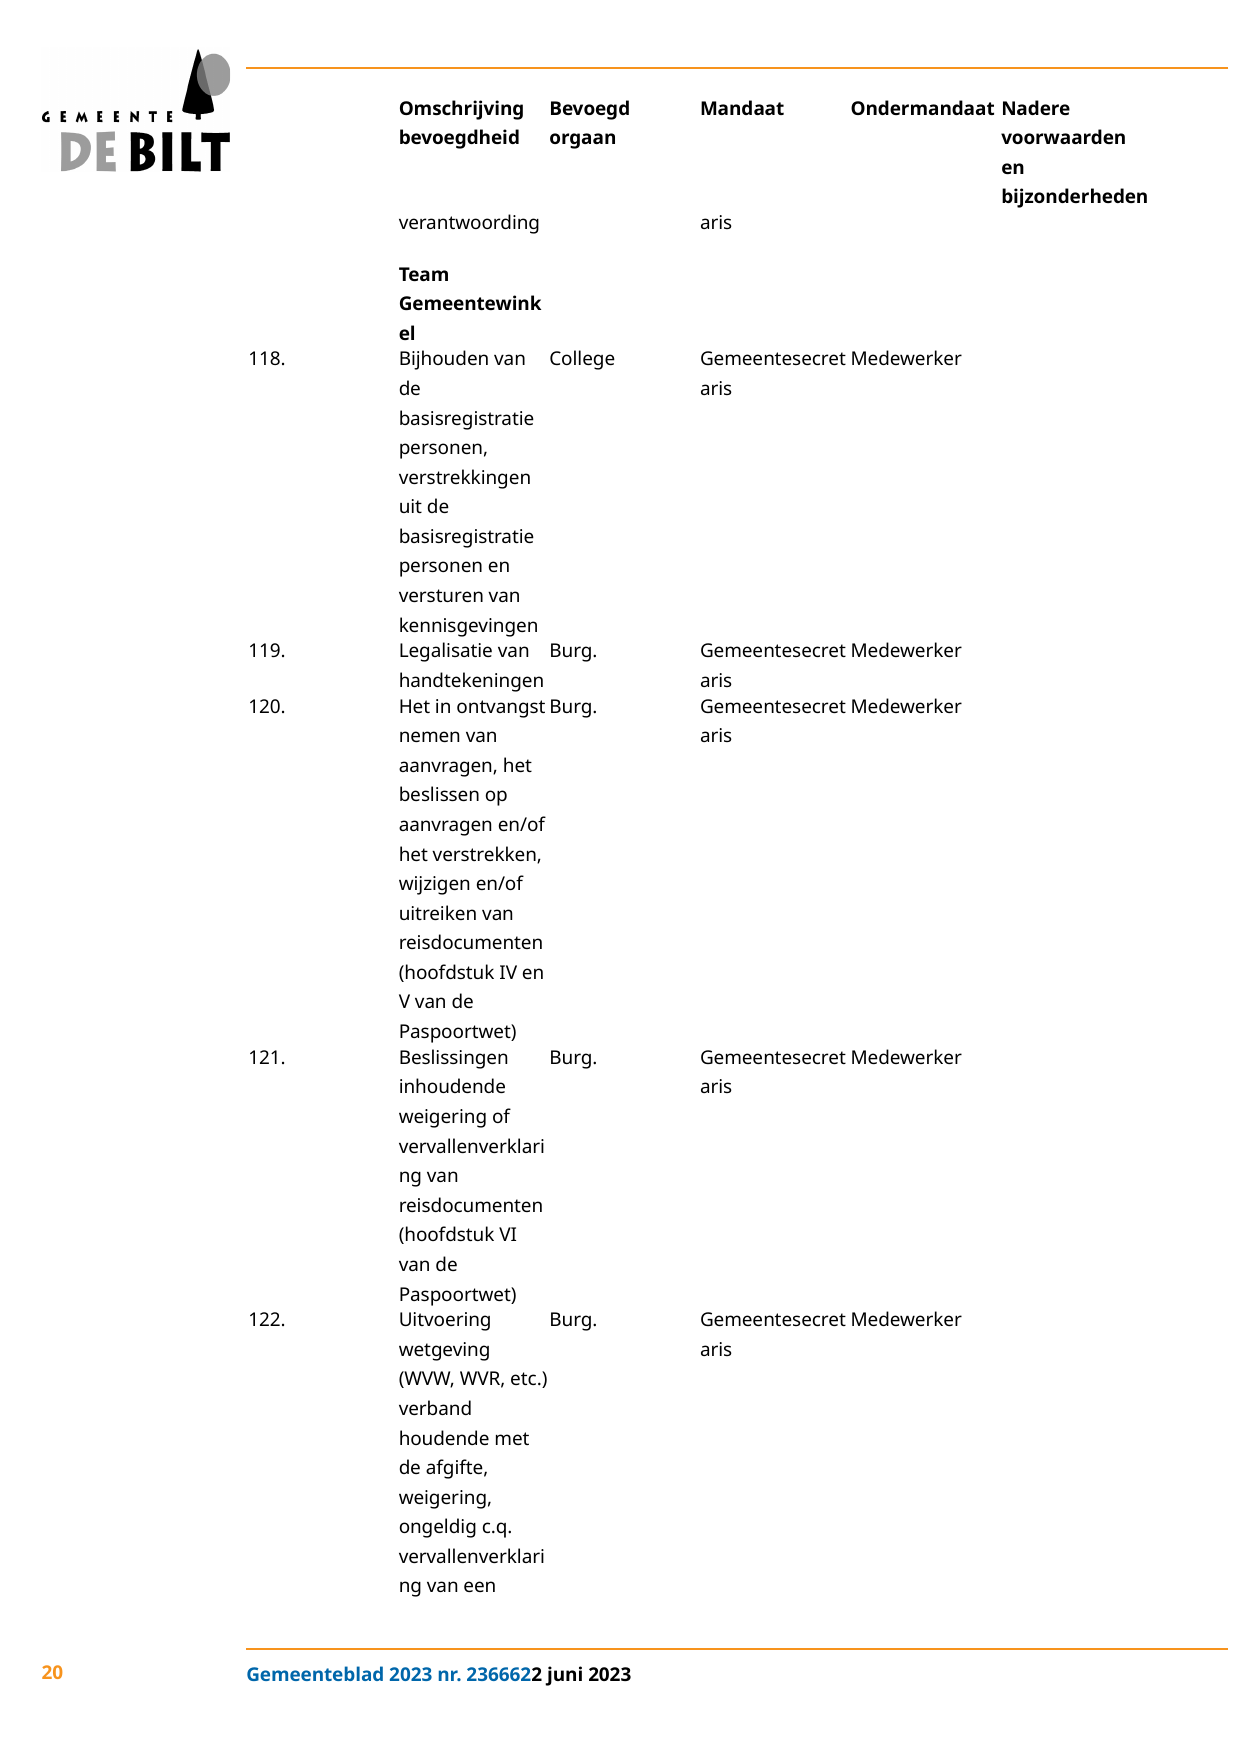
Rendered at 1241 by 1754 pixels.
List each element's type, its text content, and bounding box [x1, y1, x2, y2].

table_cell [248, 235, 398, 261]
table_cell Gemeentesecretaris [700, 346, 850, 638]
table_cell aris [700, 209, 850, 235]
table_cell [248, 209, 398, 235]
table_cell [1001, 1044, 1152, 1306]
table_cell 118. [248, 346, 398, 638]
table_header Ondermandaat [850, 95, 1001, 209]
table_cell Medewerker [850, 693, 1001, 1044]
table_cell [1001, 235, 1152, 261]
table_cell [700, 235, 850, 261]
table_cell [549, 209, 700, 235]
table_cell [1001, 346, 1152, 638]
table_cell [850, 209, 1001, 235]
table_cell Burg. [549, 638, 700, 693]
picture [41, 47, 231, 172]
table_cell Medewerker [850, 346, 1001, 638]
table_cell verantwoording [399, 209, 549, 235]
table_cell Gemeentesecretaris [700, 693, 850, 1044]
table_cell Burg. [549, 1306, 700, 1598]
table_cell [248, 261, 398, 346]
table_cell Medewerker [850, 1044, 1001, 1306]
table_cell Gemeentesecretaris [700, 1306, 850, 1598]
table_cell [850, 261, 1001, 346]
table_cell [1001, 261, 1152, 346]
table_cell 121. [248, 1044, 398, 1306]
table_cell [399, 235, 549, 261]
table_cell 122. [248, 1306, 398, 1598]
table_header Bevoegd orgaan [549, 95, 700, 209]
table_cell Gemeentesecretaris [700, 1044, 850, 1306]
table_header Nadere voorwaarden en bijzonderheden [1001, 95, 1152, 209]
table_cell College [549, 346, 700, 638]
table_cell [850, 235, 1001, 261]
table_cell Het in ontvangst nemen van aanvragen, het beslissen op aanvragen en/of het verstrekken, wijzigen en/of uitreiken van reisdocumenten (hoofdstuk IV en V van de Paspoortwet) [399, 693, 549, 1044]
table_header [248, 95, 398, 209]
table_header Mandaat [700, 95, 850, 209]
table_cell Burg. [549, 1044, 700, 1306]
table_cell [1001, 638, 1152, 693]
table_cell Burg. [549, 693, 700, 1044]
table_cell Medewerker [850, 638, 1001, 693]
table_cell Team Gemeentewinkel [399, 261, 549, 346]
table_cell [1001, 209, 1152, 235]
table_cell Bijhouden van de basisregistratie personen, verstrekkingen uit de basisregistratie personen en versturen van kennisgevingen [399, 346, 549, 638]
table_cell Gemeentesecretaris [700, 638, 850, 693]
table_cell Beslissingen inhoudende weigering of vervallenverklaring van reisdocumenten (hoofdstuk VI van de Paspoortwet) [399, 1044, 549, 1306]
table_cell [549, 261, 700, 346]
table_cell 120. [248, 693, 398, 1044]
table_cell Legalisatie van handtekeningen [399, 638, 549, 693]
table_cell Medewerker [850, 1306, 1001, 1598]
table_cell Uitvoering wetgeving (WVW, WVR, etc.) verband houdende met de afgifte, weigering, ongeldig c.q. vervallenverklaring van een [399, 1306, 549, 1598]
table_cell 119. [248, 638, 398, 693]
table_cell [549, 235, 700, 261]
table_cell [700, 261, 850, 346]
table_cell [1001, 693, 1152, 1044]
table_cell [1001, 1306, 1152, 1598]
table_header Omschrijving bevoegdheid [399, 95, 549, 209]
